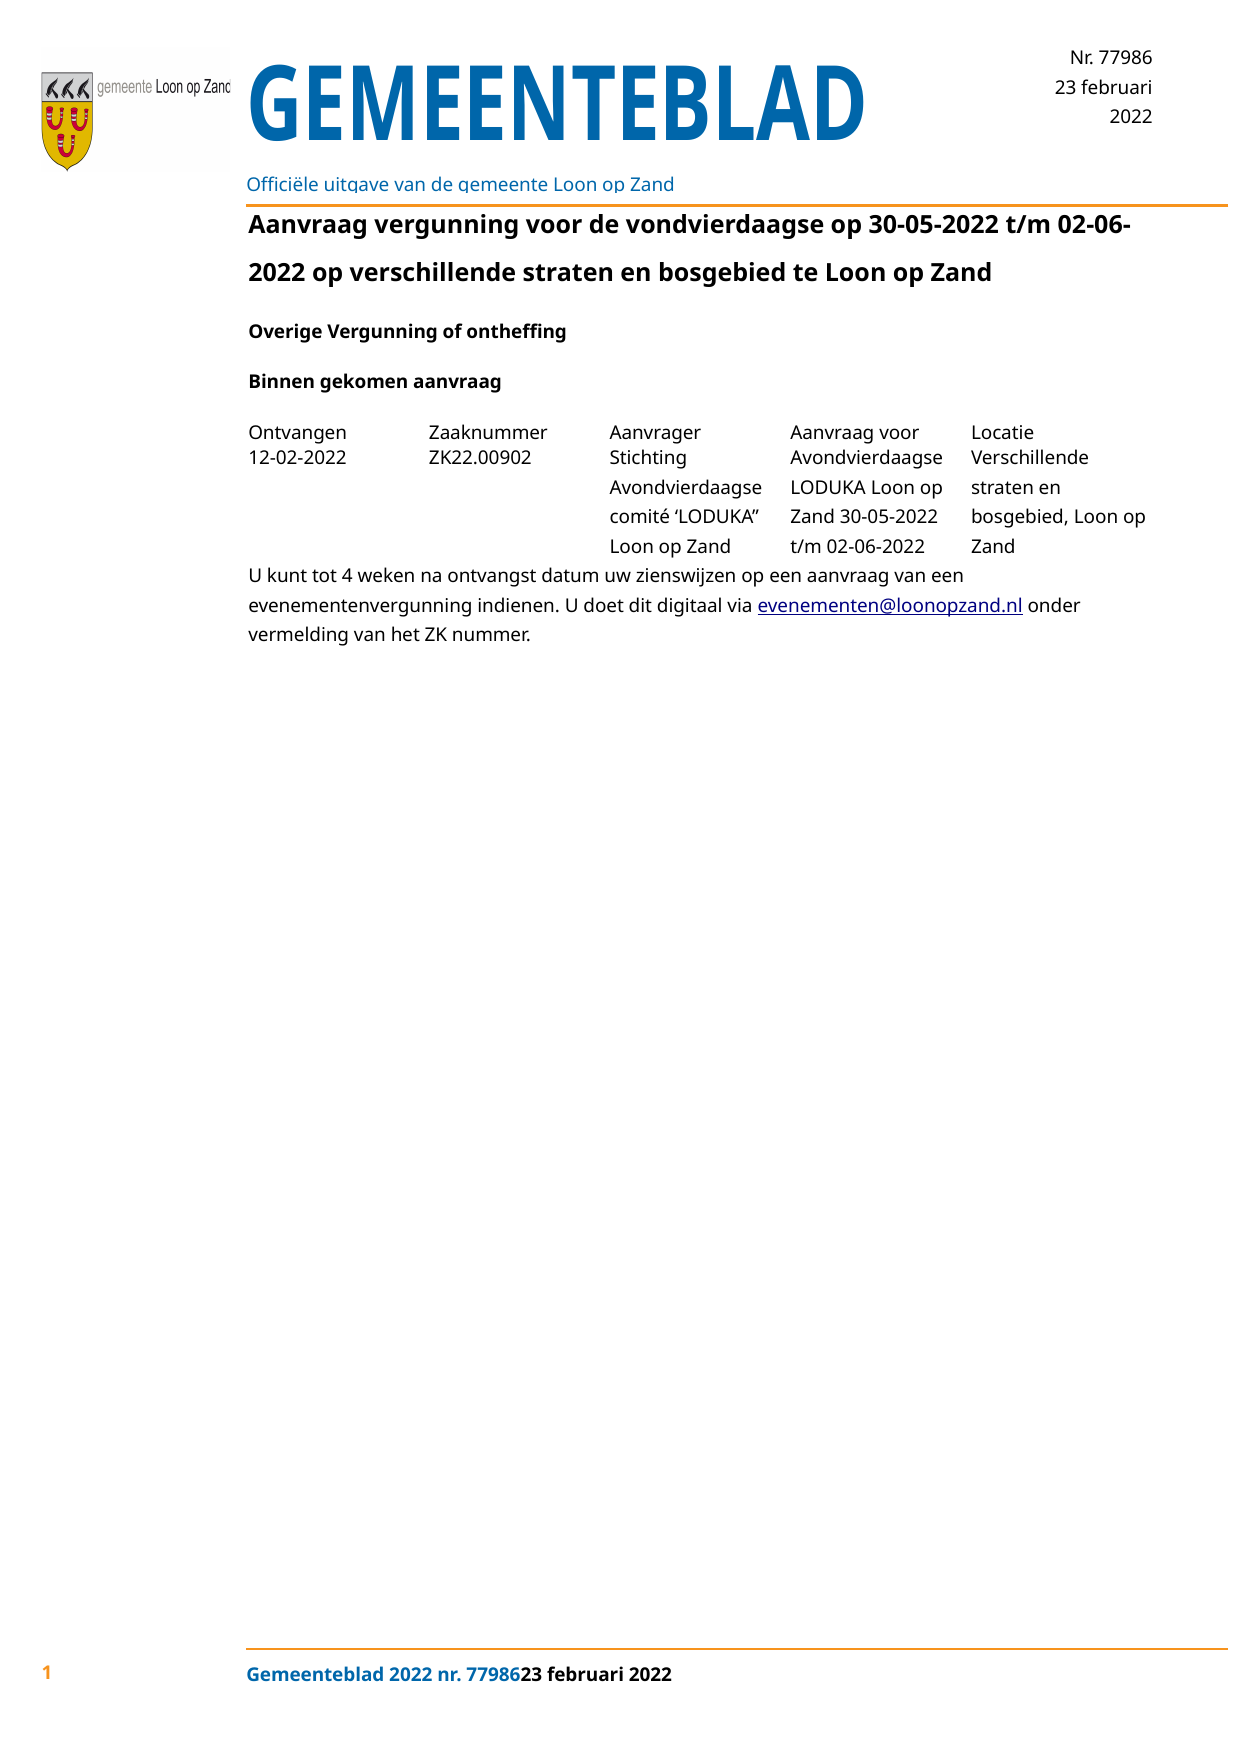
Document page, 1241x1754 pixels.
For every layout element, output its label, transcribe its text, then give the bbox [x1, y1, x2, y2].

table_cell ZK22.00902 [429, 445, 609, 559]
table_header Aanvraag voor [790, 419, 971, 444]
table_header Aanvrager [609, 419, 790, 444]
table_cell Avondvierdaagse LODUKA Loon op Zand 30-05-2022 t/m 02-06-2022 [790, 445, 971, 559]
table_header Locatie [971, 419, 1152, 444]
picture [41, 47, 231, 172]
text Binnen gekomen aanvraag [248, 368, 1152, 394]
table_cell 12-02-2022 [248, 445, 429, 559]
text U kunt tot 4 weken na ontvangst datum uw zienswijzen op een aanvraag van een evenementenvergunning indienen. U doet dit digitaal via evenementen@loonopzand.nl onder vermelding van het ZK nummer. [248, 562, 1152, 647]
table_cell Stichting Avondvierdaagse comité ‘LODUKA” Loon op Zand [609, 445, 790, 559]
text Overige Vergunning of ontheffing [248, 318, 1152, 344]
table_header Ontvangen [248, 419, 429, 444]
text Aanvraag vergunning voor de vondvierdaagse op 30-05-2022 t/m 02-06-2022 op verschillende straten en bosgebied te Loon op Zand [248, 207, 1152, 288]
table_cell Verschillende straten en bosgebied, Loon op Zand [971, 445, 1152, 559]
table_header Zaaknummer [429, 419, 609, 444]
